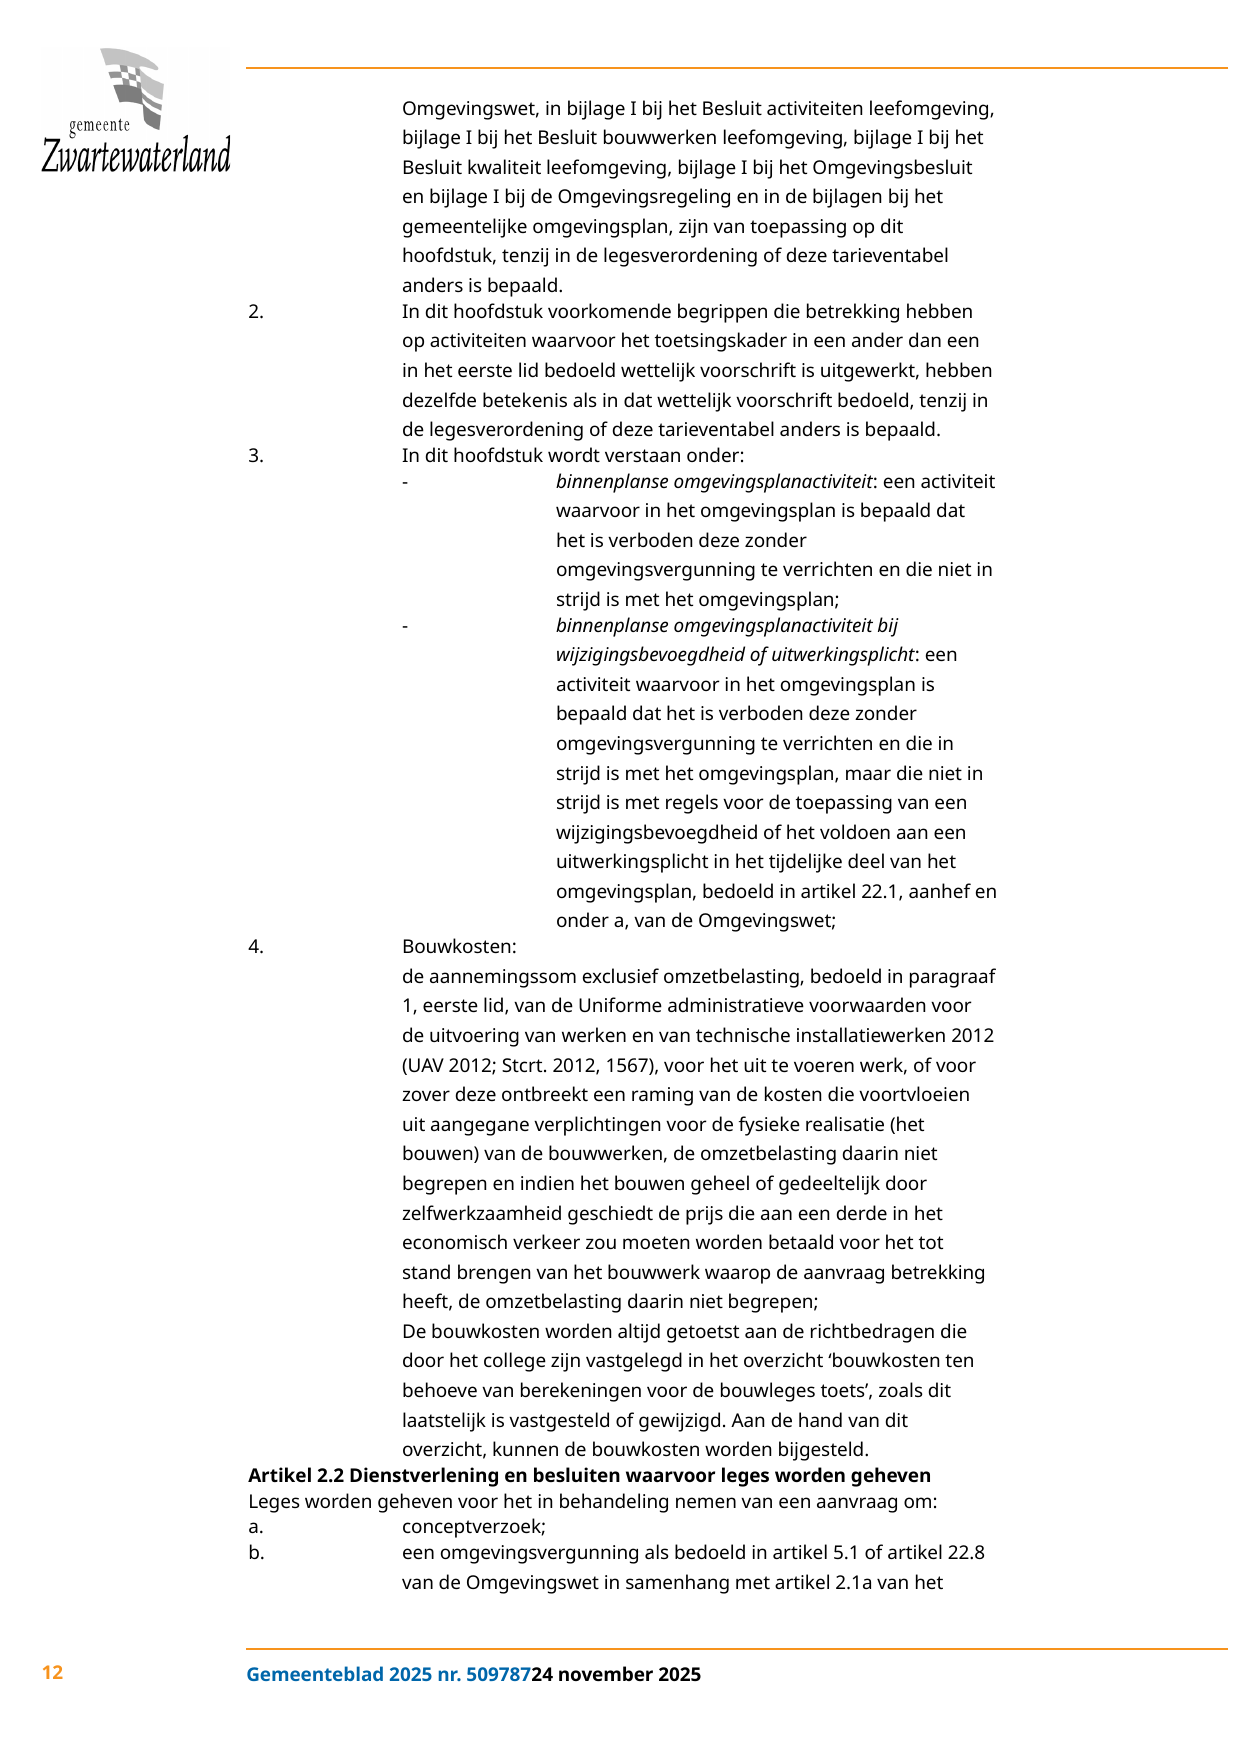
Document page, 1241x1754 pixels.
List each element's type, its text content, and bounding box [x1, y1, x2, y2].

table_cell 2. [248, 298, 402, 442]
picture [41, 47, 231, 172]
table_cell - [402, 468, 556, 612]
table_cell [998, 612, 1152, 933]
table_cell a. [248, 1514, 402, 1539]
table_cell een omgevingsvergunning als bedoeld in artikel 5.1 of artikel 22.8 van de Omgevingswet in samenhang met artikel 2.1a van het [402, 1539, 998, 1594]
table_cell Artikel 2.2 Dienstverlening en besluiten waarvoor leges worden geheven [248, 1462, 998, 1488]
table_cell [998, 468, 1152, 612]
table_cell 4. [248, 934, 402, 1462]
table_cell binnenplanse omgevingsplanactiviteit bij wijzigingsbevoegdheid of uitwerkingsplicht: een activiteit waarvoor in het omgevingsplan is bepaald dat het is verboden deze zonder omgevingsvergunning te verrichten en die in strijd is met het omgevingsplan, maar die niet in strijd is met regels voor de toepassing van een wijzigingsbevoegdheid of het voldoen aan een uitwerkingsplicht in het tijdelijke deel van het omgevingsplan, bedoeld in artikel 22.1, aanhef en onder a, van de Omgevingswet; [556, 612, 998, 933]
table_cell [248, 612, 402, 933]
table_cell In dit hoofdstuk voorkomende begrippen die betrekking hebben op activiteiten waarvoor het toetsingskader in een ander dan een in het eerste lid bedoeld wettelijk voorschrift is uitgewerkt, hebben dezelfde betekenis als in dat wettelijk voorschrift bedoeld, tenzij in de legesverordening of deze tarieventabel anders is bepaald. [402, 298, 998, 442]
table_cell 3. [248, 442, 402, 468]
table_cell [998, 1514, 1152, 1539]
table_cell binnenplanse omgevingsplanactiviteit: een activiteit waarvoor in het omgevingsplan is bepaald dat het is verboden deze zonder omgevingsvergunning te verrichten en die niet in strijd is met het omgevingsplan; [556, 468, 998, 612]
table_cell conceptverzoek; [402, 1514, 998, 1539]
table_cell [998, 934, 1152, 1462]
table_cell [248, 95, 402, 298]
table_cell In dit hoofdstuk wordt verstaan onder: [402, 442, 998, 468]
table_cell Omgevingswet, in bijlage I bij het Besluit activiteiten leefomgeving, bijlage I bij het Besluit bouwwerken leefomgeving, bijlage I bij het Besluit kwaliteit leefomgeving, bijlage I bij het Omgevingsbesluit en bijlage I bij de Omgevingsregeling en in de bijlagen bij het gemeentelijke omgevingsplan, zijn van toepassing op dit hoofdstuk, tenzij in de legesverordening of deze tarieventabel anders is bepaald. [402, 95, 998, 298]
table_cell [998, 1462, 1152, 1488]
table_cell - [402, 612, 556, 933]
table_cell Bouwkosten: de aannemingssom exclusief omzetbelasting, bedoeld in paragraaf 1, eerste lid, van de Uniforme administratieve voorwaarden voor de uitvoering van werken en van technische installatiewerken 2012 (UAV 2012; Stcrt. 2012, 1567), voor het uit te voeren werk, of voor zover deze ontbreekt een raming van de kosten die voortvloeien uit aangegane verplichtingen voor de fysieke realisatie (het bouwen) van de bouwwerken, de omzetbelasting daarin niet begrepen en indien het bouwen geheel of gedeeltelijk door zelfwerkzaamheid geschiedt de prijs die aan een derde in het economisch verkeer zou moeten worden betaald voor het tot stand brengen van het bouwwerk waarop de aanvraag betrekking heeft, de omzetbelasting daarin niet begrepen; De bouwkosten worden altijd getoetst aan de richtbedragen die door het college zijn vastgelegd in het overzicht ‘bouwkosten ten behoeve van berekeningen voor de bouwleges toets’, zoals dit laatstelijk is vastgesteld of gewijzigd. Aan de hand van dit overzicht, kunnen de bouwkosten worden bijgesteld. [402, 934, 998, 1462]
table_cell [998, 1539, 1152, 1594]
table_cell [998, 298, 1152, 442]
table_cell [998, 1488, 1152, 1513]
table_cell b. [248, 1539, 402, 1594]
table_cell [248, 468, 402, 612]
table_cell Leges worden geheven voor het in behandeling nemen van een aanvraag om: [248, 1488, 998, 1513]
table_cell [998, 95, 1152, 298]
table_cell [998, 442, 1152, 468]
